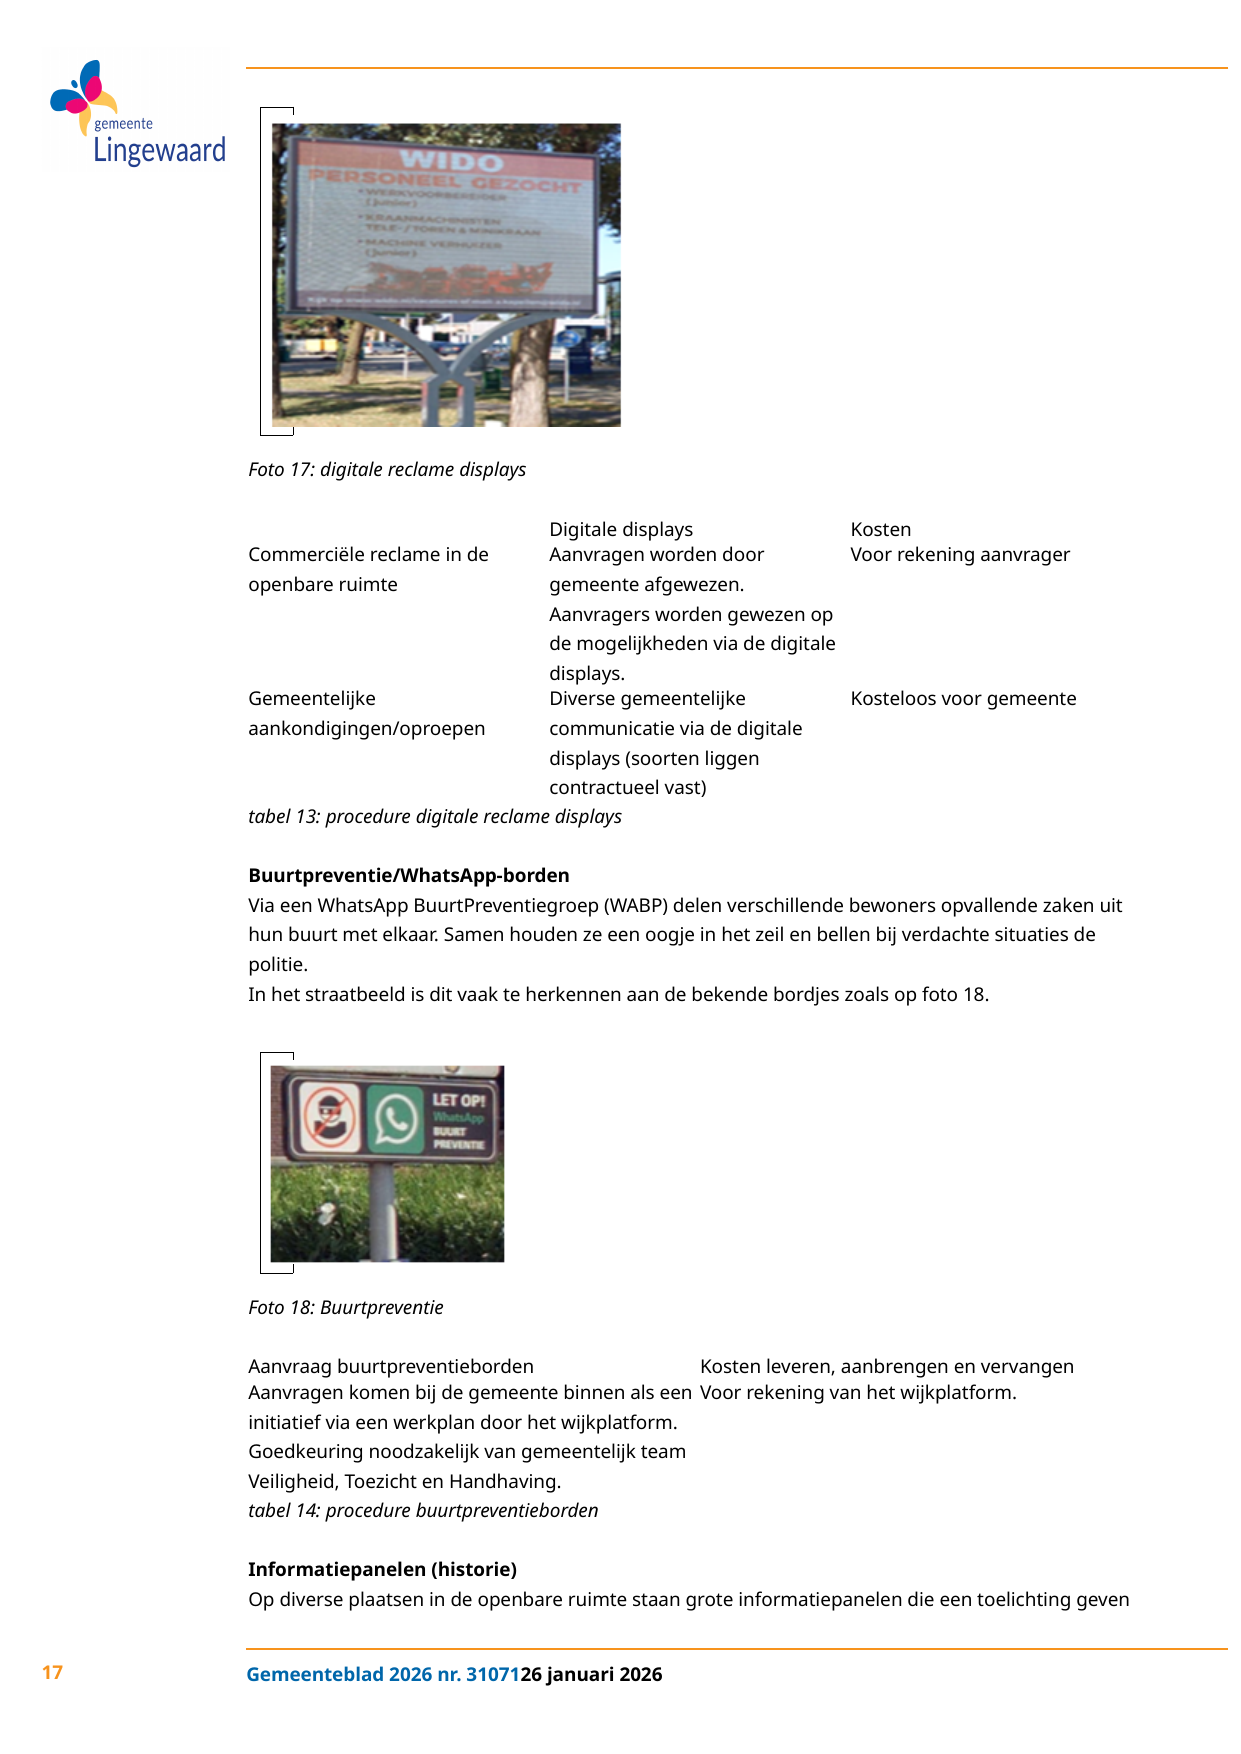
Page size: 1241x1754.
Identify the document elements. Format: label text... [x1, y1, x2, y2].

table_cell Gemeentelijke aankondigingen/oproepen [248, 686, 549, 800]
table_header Kosten [850, 516, 1152, 542]
text Via een WhatsApp BuurtPreventiegroep (WABP) delen verschillende bewoners opvallende zaken uit hun buurt met elkaar. Samen houden ze een oogje in het zeil en bellen bij verdachte situaties de politie. [248, 892, 1152, 977]
text Foto 17: digitale reclame displays [248, 457, 1152, 482]
text In het straatbeeld is dit vaak te herkennen aan de bekende bordjes zoals op foto 18. [248, 981, 1152, 1007]
table_header Kosten leveren, aanbrengen en vervangen [700, 1354, 1152, 1379]
table_header [248, 516, 549, 542]
text Buurtpreventie/WhatsApp-borden [248, 862, 1152, 888]
picture [268, 115, 624, 427]
table_cell Aanvragen komen bij de gemeente binnen als een initiatief via een werkplan door het wijkplatform. Goedkeuring noodzakelijk van gemeentelijk team Veiligheid, Toezicht en Handhaving. [248, 1379, 700, 1494]
table_cell Diverse gemeentelijke communicatie via de digitale displays (soorten liggen contractueel vast) [549, 686, 850, 800]
table_header Aanvraag buurtpreventieborden [248, 1354, 700, 1379]
table_cell Kosteloos voor gemeente [850, 686, 1152, 800]
table_cell Voor rekening van het wijkplatform. [700, 1379, 1152, 1494]
text Informatiepanelen (historie) [248, 1556, 1152, 1582]
text Foto 18: Buurtpreventie [248, 1294, 1152, 1320]
picture [268, 1060, 505, 1264]
text Op diverse plaatsen in de openbare ruimte staan grote informatiepanelen die een toelichting geven [248, 1586, 1152, 1611]
picture [41, 47, 231, 172]
text tabel 13: procedure digitale reclame displays [248, 803, 1152, 829]
table_cell Commerciële reclame in de openbare ruimte [248, 542, 549, 686]
text tabel 14: procedure buurtpreventieborden [248, 1497, 1152, 1523]
table_cell Aanvragen worden door gemeente afgewezen. Aanvragers worden gewezen op de mogelijkheden via de digitale displays. [549, 542, 850, 686]
table_header Digitale displays [549, 516, 850, 542]
table_cell Voor rekening aanvrager [850, 542, 1152, 686]
